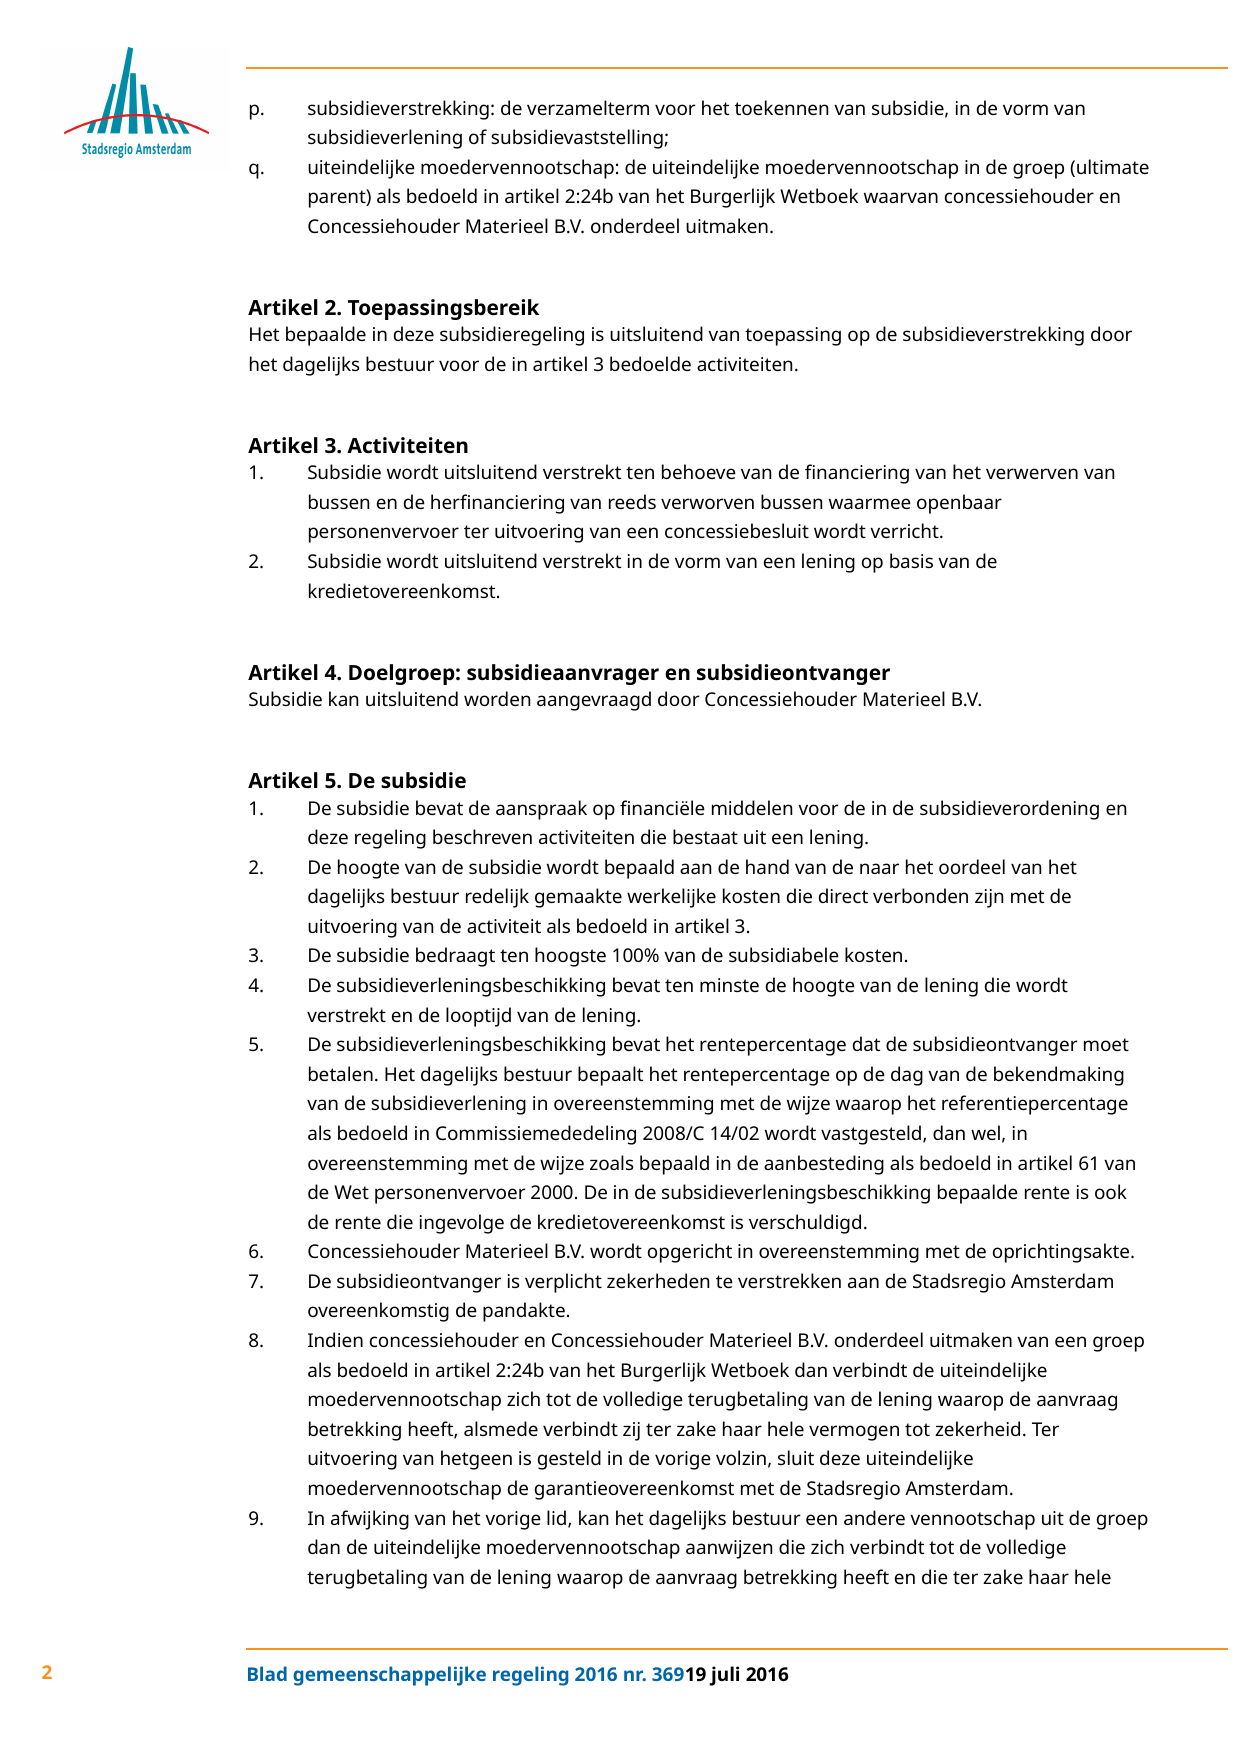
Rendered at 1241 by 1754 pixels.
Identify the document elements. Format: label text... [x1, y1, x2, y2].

text Artikel 5. De subsidie [248, 766, 1152, 795]
list De subsidie bedraagt ten hoogste 100% van de subsidiabele kosten. [248, 943, 1152, 968]
text Artikel 4. Doelgroep: subsidieaanvrager en subsidieontvanger [248, 658, 1152, 686]
list uiteindelijke moedervennootschap: de uiteindelijke moedervennootschap in de groep (ultimate parent) als bedoeld in artikel 2:24b van het Burgerlijk Wetboek waarvan concessiehouder en Concessiehouder Materieel B.V. onderdeel uitmaken. [248, 154, 1152, 239]
list De subsidieontvanger is verplicht zekerheden te verstrekken aan de Stadsregio Amsterdam overeenkomstig de pandakte. [248, 1268, 1152, 1323]
list Concessiehouder Materieel B.V. wordt opgericht in overeenstemming met de oprichtingsakte. [248, 1238, 1152, 1264]
text Artikel 3. Activiteiten [248, 431, 1152, 459]
list subsidieverstrekking: de verzamelterm voor het toekennen van subsidie, in de vorm van subsidieverlening of subsidievaststelling; [248, 95, 1152, 150]
list Indien concessiehouder en Concessiehouder Materieel B.V. onderdeel uitmaken van een groep als bedoeld in artikel 2:24b van het Burgerlijk Wetboek dan verbindt de uiteindelijke moedervennootschap zich tot de volledige terugbetaling van de lening waarop de aanvraag betrekking heeft, alsmede verbindt zij ter zake haar hele vermogen tot zekerheid. Ter uitvoering van hetgeen is gesteld in de vorige volzin, sluit deze uiteindelijke moedervennootschap de garantieovereenkomst met de Stadsregio Amsterdam. [248, 1327, 1152, 1501]
list Subsidie wordt uitsluitend verstrekt in de vorm van een lening op basis van de kredietovereenkomst. [248, 548, 1152, 604]
text Subsidie kan uitsluitend worden aangevraagd door Concessiehouder Materieel B.V. [248, 686, 1152, 712]
list In afwijking van het vorige lid, kan het dagelijks bestuur een andere vennootschap uit de groep dan de uiteindelijke moedervennootschap aanwijzen die zich verbindt tot de volledige terugbetaling van de lening waarop de aanvraag betrekking heeft en die ter zake haar hele [248, 1505, 1152, 1590]
list De subsidie bevat de aanspraak op financiële middelen voor de in de subsidieverordening en deze regeling beschreven activiteiten die bestaat uit een lening. [248, 795, 1152, 850]
list Subsidie wordt uitsluitend verstrekt ten behoeve van de financiering van het verwerven van bussen en de herfinanciering van reeds verworven bussen waarmee openbaar personenvervoer ter uitvoering van een concessiebesluit wordt verricht. [248, 459, 1152, 544]
list De subsidieverleningsbeschikking bevat ten minste de hoogte van de lening die wordt verstrekt en de looptijd van de lening. [248, 972, 1152, 1028]
text Het bepaalde in deze subsidieregeling is uitsluitend van toepassing op de subsidieverstrekking door het dagelijks bestuur voor de in artikel 3 bedoelde activiteiten. [248, 322, 1152, 377]
list De hoogte van de subsidie wordt bepaald aan de hand van de naar het oordeel van het dagelijks bestuur redelijk gemaakte werkelijke kosten die direct verbonden zijn met de uitvoering van de activiteit als bedoeld in artikel 3. [248, 854, 1152, 939]
list De subsidieverleningsbeschikking bevat het rentepercentage dat de subsidieontvanger moet betalen. Het dagelijks bestuur bepaalt het rentepercentage op de dag van de bekendmaking van de subsidieverlening in overeenstemming met de wijze waarop het referentiepercentage als bedoeld in Commissiemededeling 2008/C 14/02 wordt vastgesteld, dan wel, in overeenstemming met de wijze zoals bepaald in de aanbesteding als bedoeld in artikel 61 van de Wet personenvervoer 2000. De in de subsidieverleningsbeschikking bepaalde rente is ook de rente die ingevolge de kredietovereenkomst is verschuldigd. [248, 1031, 1152, 1235]
text Artikel 2. Toepassingsbereik [248, 293, 1152, 322]
picture [41, 47, 231, 172]
